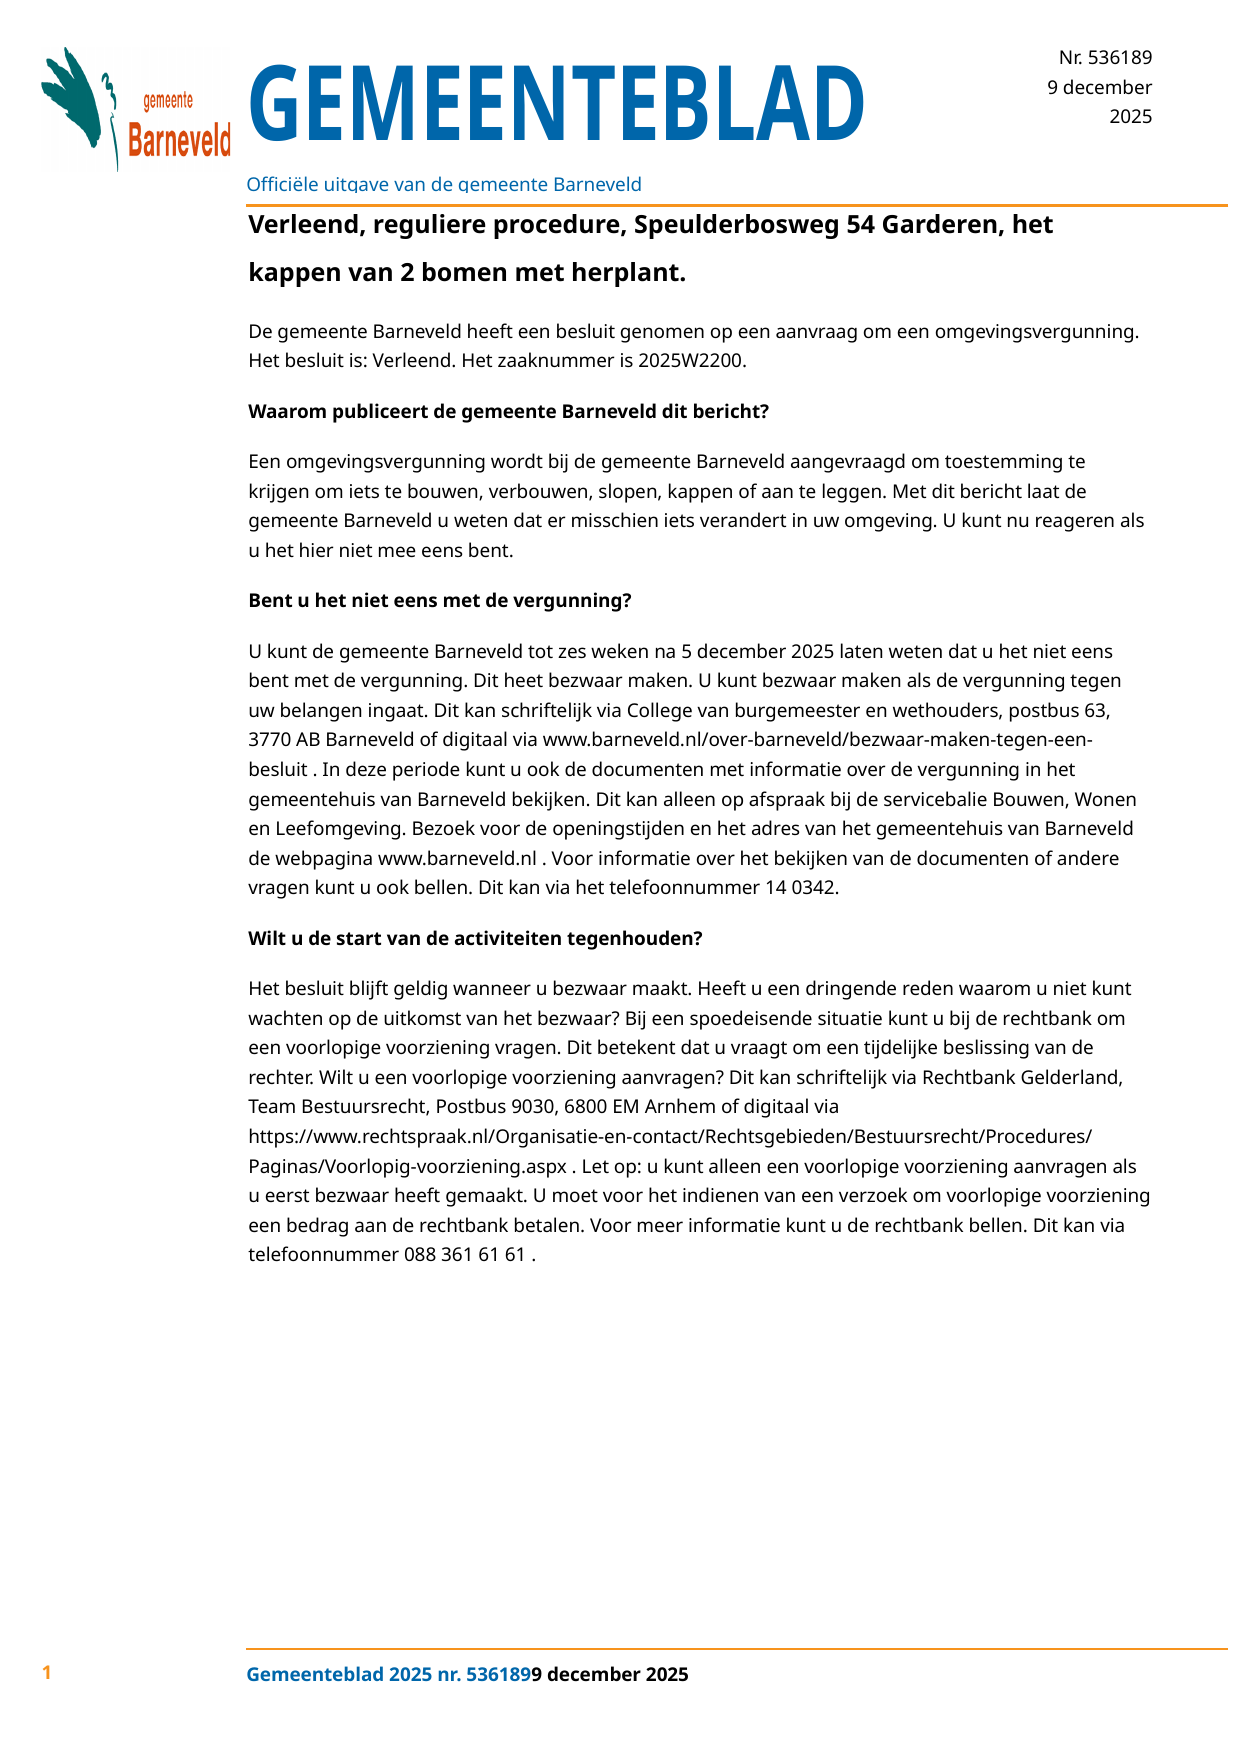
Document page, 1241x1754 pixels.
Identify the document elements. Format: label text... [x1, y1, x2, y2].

text Het besluit blijft geldig wanneer u bezwaar maakt. Heeft u een dringende reden waarom u niet kunt wachten op de uitkomst van het bezwaar? Bij een spoedeisende situatie kunt u bij de rechtbank om een voorlopige voorziening vragen. Dit betekent dat u vraagt om een tijdelijke beslissing van de rechter. Wilt u een voorlopige voorziening aanvragen? Dit kan schriftelijk via Rechtbank Gelderland, Team Bestuursrecht, Postbus 9030, 6800 EM Arnhem of digitaal via https://www.rechtspraak.nl/Organisatie-en-contact/Rechtsgebieden/Bestuursrecht/Procedures/Paginas/Voorlopig-voorziening.aspx . Let op: u kunt alleen een voorlopige voorziening aanvragen als u eerst bezwaar heeft gemaakt. U moet voor het indienen van een verzoek om voorlopige voorziening een bedrag aan de rechtbank betalen. Voor meer informatie kunt u de rechtbank bellen. Dit kan via telefoonnummer 088 361 61 61 . [248, 975, 1152, 1267]
text Bent u het niet eens met de vergunning? [248, 587, 1152, 613]
text Verleend, reguliere procedure, Speulderbosweg 54 Garderen, het kappen van 2 bomen met herplant. [248, 207, 1152, 288]
text Een omgevingsvergunning wordt bij de gemeente Barneveld aangevraagd om toestemming te krijgen om iets te bouwen, verbouwen, slopen, kappen of aan te leggen. Met dit bericht laat de gemeente Barneveld u weten dat er misschien iets verandert in uw omgeving. U kunt nu reageren als u het hier niet mee eens bent. [248, 448, 1152, 563]
text Waarom publiceert de gemeente Barneveld dit bericht? [248, 398, 1152, 424]
picture [41, 47, 231, 172]
text U kunt de gemeente Barneveld tot zes weken na 5 december 2025 laten weten dat u het niet eens bent met de vergunning. Dit heet bezwaar maken. U kunt bezwaar maken als de vergunning tegen uw belangen ingaat. Dit kan schriftelijk via College van burgemeester en wethouders, postbus 63, 3770 AB Barneveld of digitaal via www.barneveld.nl/over-barneveld/bezwaar-maken-tegen-een-besluit . In deze periode kunt u ook de documenten met informatie over de vergunning in het gemeentehuis van Barneveld bekijken. Dit kan alleen op afspraak bij de servicebalie Bouwen, Wonen en Leefomgeving. Bezoek voor de openingstijden en het adres van het gemeentehuis van Barneveld de webpagina www.barneveld.nl . Voor informatie over het bekijken van de documenten of andere vragen kunt u ook bellen. Dit kan via het telefoonnummer 14 0342. [248, 638, 1152, 900]
text Wilt u de start van de activiteiten tegenhouden? [248, 925, 1152, 951]
text De gemeente Barneveld heeft een besluit genomen op een aanvraag om een omgevingsvergunning. Het besluit is: Verleend. Het zaaknummer is 2025W2200. [248, 318, 1152, 373]
